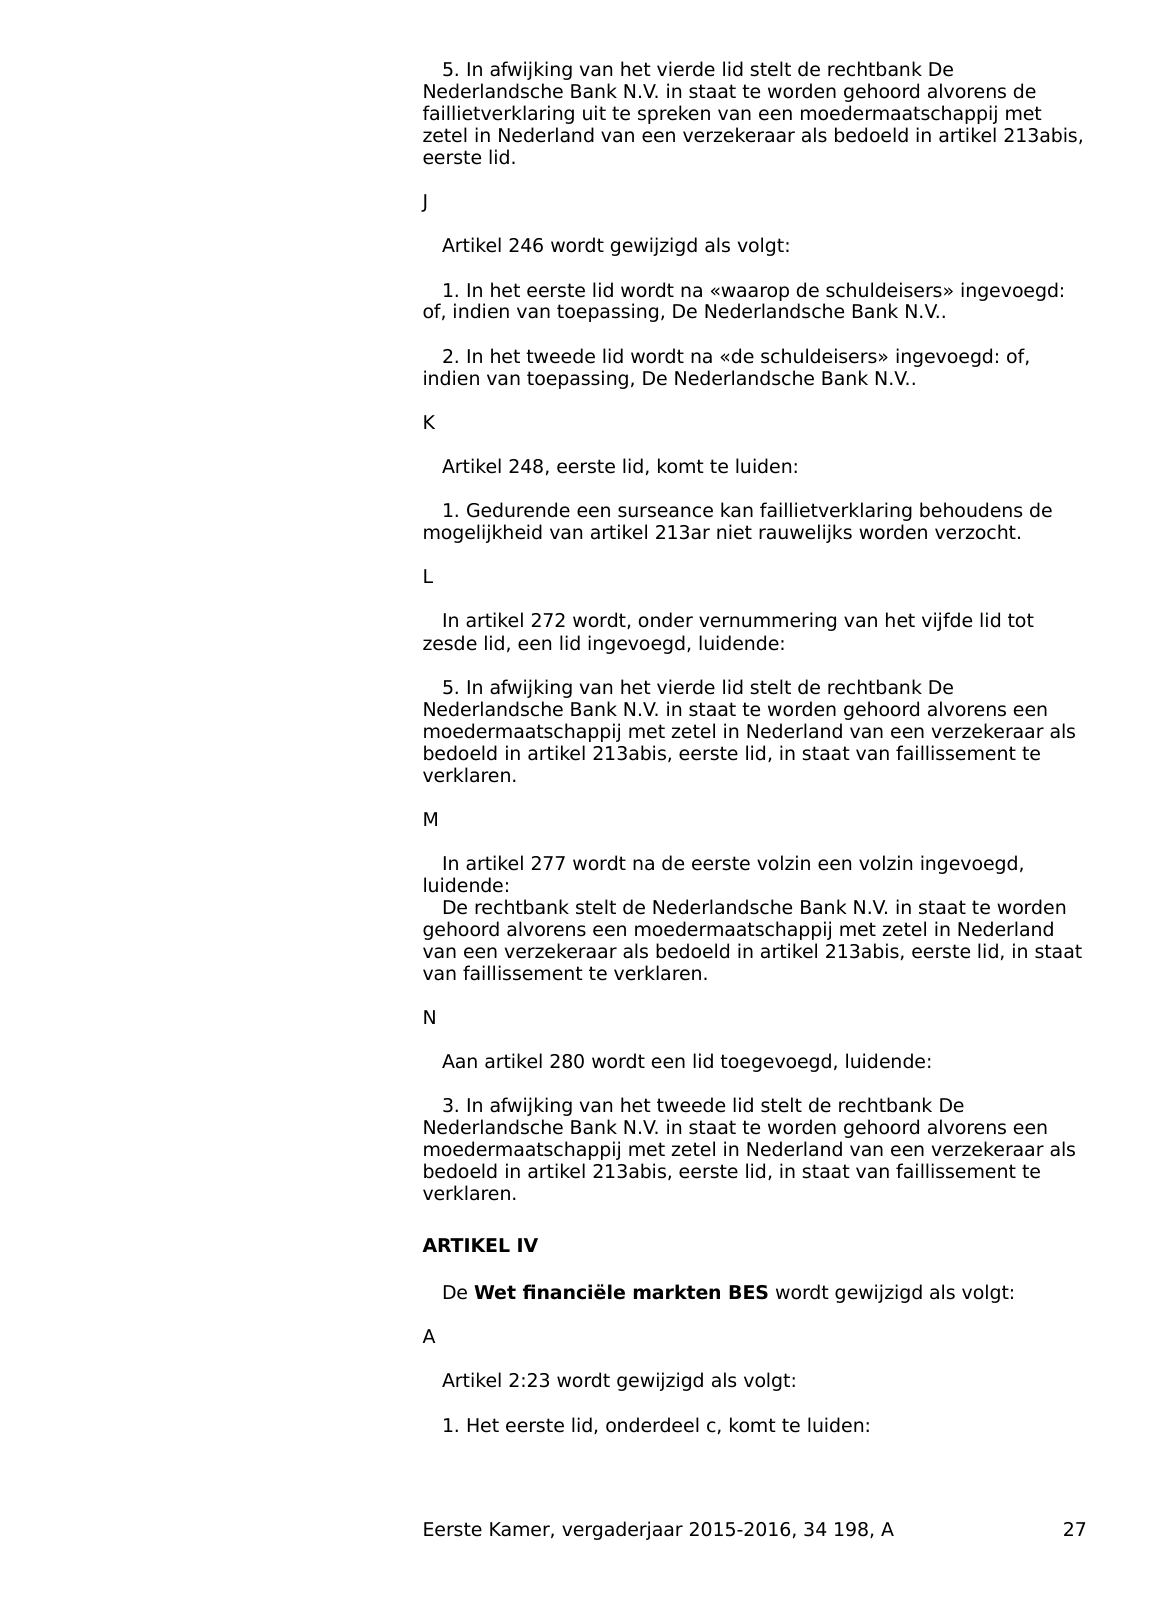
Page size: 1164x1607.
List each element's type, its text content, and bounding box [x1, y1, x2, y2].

text 5. In afwijking van het vierde lid stelt de rechtbank De Nederlandsche Bank N.V. in staat te worden gehoord alvorens de faillietverklaring uit te spreken van een moedermaatschappij met zetel in Nederland van een verzekeraar als bedoeld in artikel 213abis, eerste lid. [422, 59, 1087, 169]
text 1. In het eerste lid wordt na «waarop de schuldeisers» ingevoegd: of, indien van toepassing, De Nederlandsche Bank N.V.. [422, 279, 1087, 323]
subtitle ARTIKEL IV [422, 1235, 1087, 1257]
text 2. In het tweede lid wordt na «de schuldeisers» ingevoegd: of, indien van toepassing, De Nederlandsche Bank N.V.. [422, 346, 1087, 389]
text K [422, 412, 1087, 434]
text N [422, 1007, 1087, 1029]
text In artikel 277 wordt na de eerste volzin een volzin ingevoegd, luidende: [422, 853, 1087, 897]
text De rechtbank stelt de Nederlandsche Bank N.V. in staat te worden gehoord alvorens een moedermaatschappij met zetel in Nederland van een verzekeraar als bedoeld in artikel 213abis, eerste lid, in staat van faillissement te verklaren. [422, 897, 1087, 985]
text J [422, 191, 1087, 213]
text M [422, 809, 1087, 831]
text 5. In afwijking van het vierde lid stelt de rechtbank De Nederlandsche Bank N.V. in staat te worden gehoord alvorens een moedermaatschappij met zetel in Nederland van een verzekeraar als bedoeld in artikel 213abis, eerste lid, in staat van faillissement te verklaren. [422, 677, 1087, 786]
text Aan artikel 280 wordt een lid toegevoegd, luidende: [422, 1051, 1087, 1073]
text 1. Gedurende een surseance kan faillietverklaring behoudens de mogelijkheid van artikel 213ar niet rauwelijks worden verzocht. [422, 500, 1087, 544]
text L [422, 566, 1087, 588]
text 3. In afwijking van het tweede lid stelt de rechtbank De Nederlandsche Bank N.V. in staat te worden gehoord alvorens een moedermaatschappij met zetel in Nederland van een verzekeraar als bedoeld in artikel 213abis, eerste lid, in staat van faillissement te verklaren. [422, 1095, 1087, 1205]
text Artikel 248, eerste lid, komt te luiden: [422, 456, 1087, 478]
text De Wet financiële markten BES wordt gewijzigd als volgt: [422, 1282, 1087, 1304]
text A [422, 1326, 1087, 1348]
text In artikel 272 wordt, onder vernummering van het vijfde lid tot zesde lid, een lid ingevoegd, luidende: [422, 610, 1087, 654]
text Artikel 246 wordt gewijzigd als volgt: [422, 235, 1087, 257]
text Artikel 2:23 wordt gewijzigd als volgt: [422, 1370, 1087, 1392]
text 1. Het eerste lid, onderdeel c, komt te luiden: [422, 1414, 1087, 1437]
